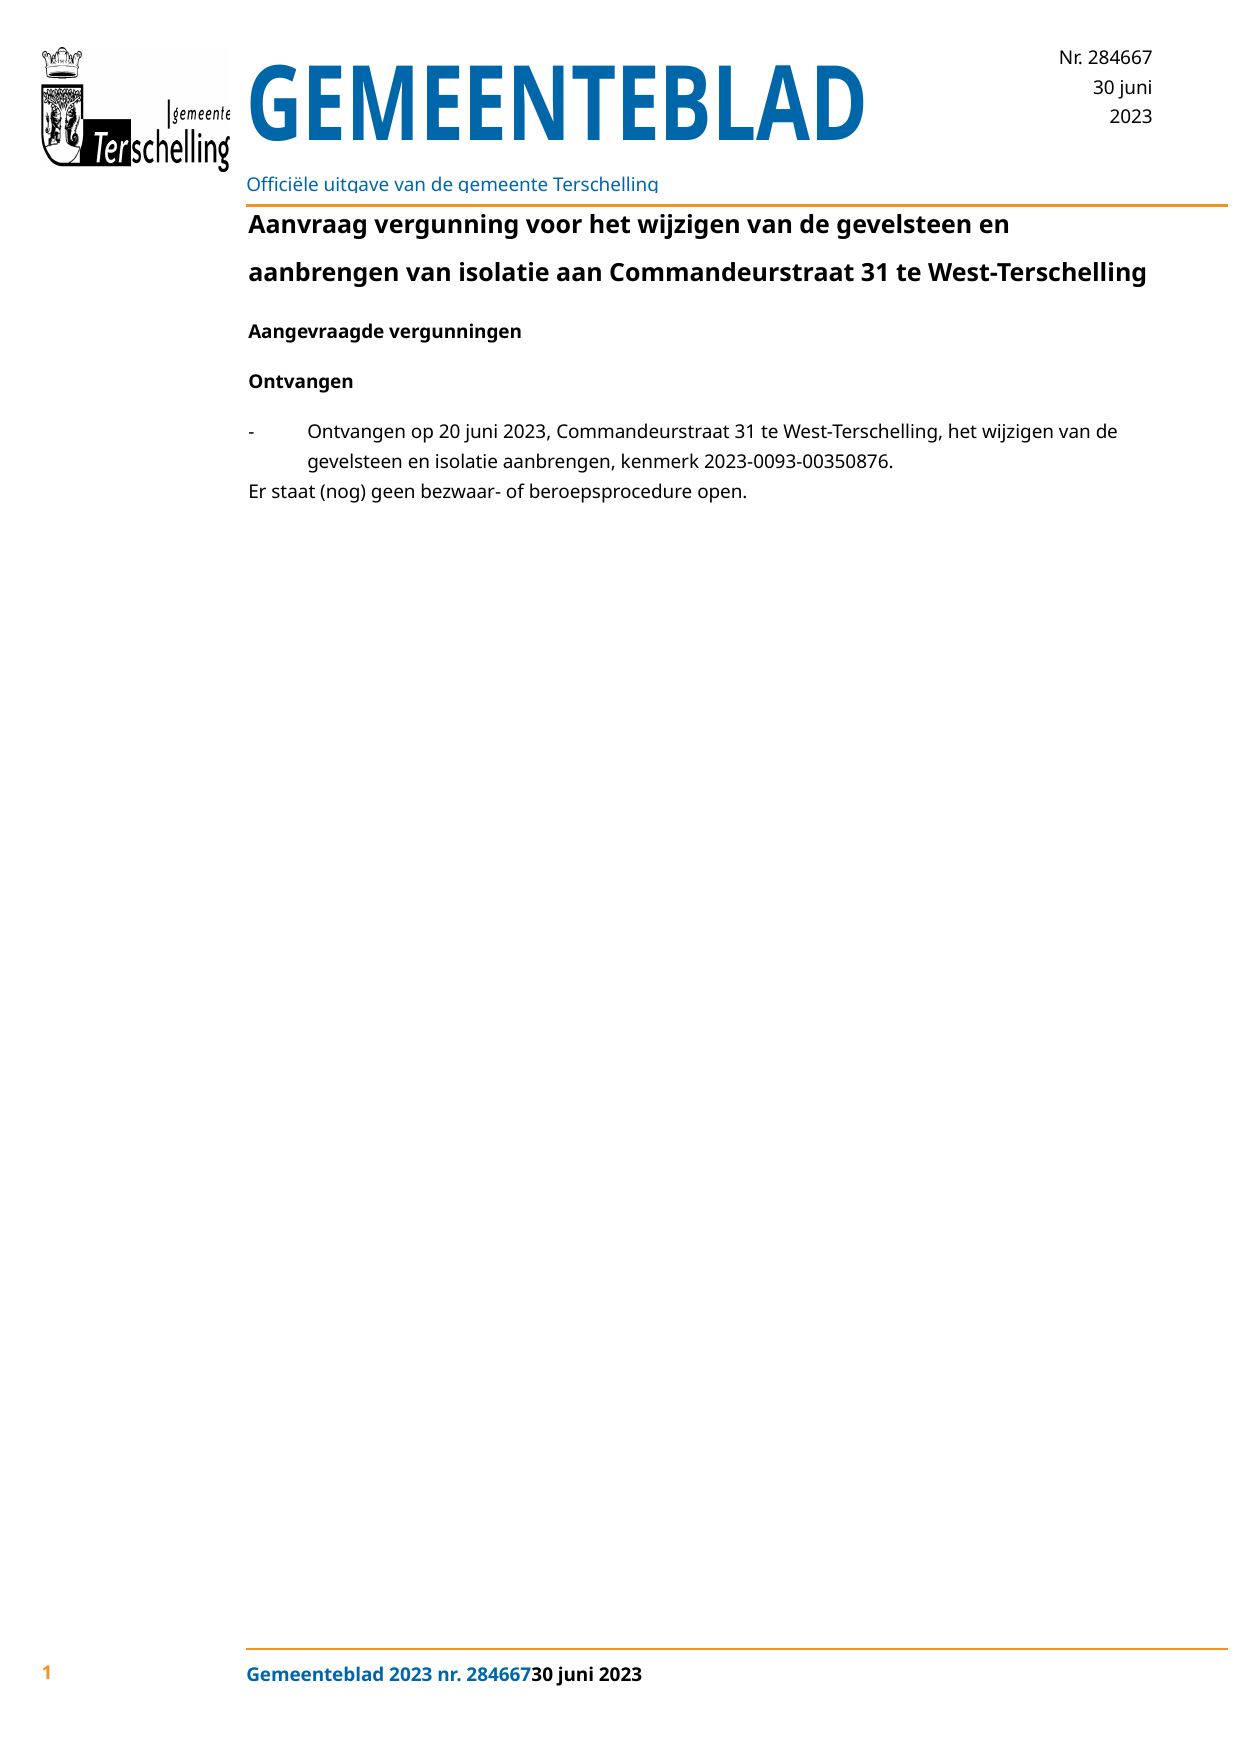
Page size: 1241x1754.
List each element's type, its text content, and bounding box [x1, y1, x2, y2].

text Aangevraagde vergunningen [248, 318, 1152, 344]
text Ontvangen [248, 368, 1152, 394]
text Er staat (nog) geen bezwaar- of beroepsprocedure open. [248, 478, 1152, 504]
picture [41, 47, 231, 172]
text Aanvraag vergunning voor het wijzigen van de gevelsteen en aanbrengen van isolatie aan Commandeurstraat 31 te West-Terschelling [248, 207, 1152, 288]
list Ontvangen op 20 juni 2023, Commandeurstraat 31 te West-Terschelling, het wijzigen van de gevelsteen en isolatie aanbrengen, kenmerk 2023-0093-00350876. [248, 419, 1152, 474]
